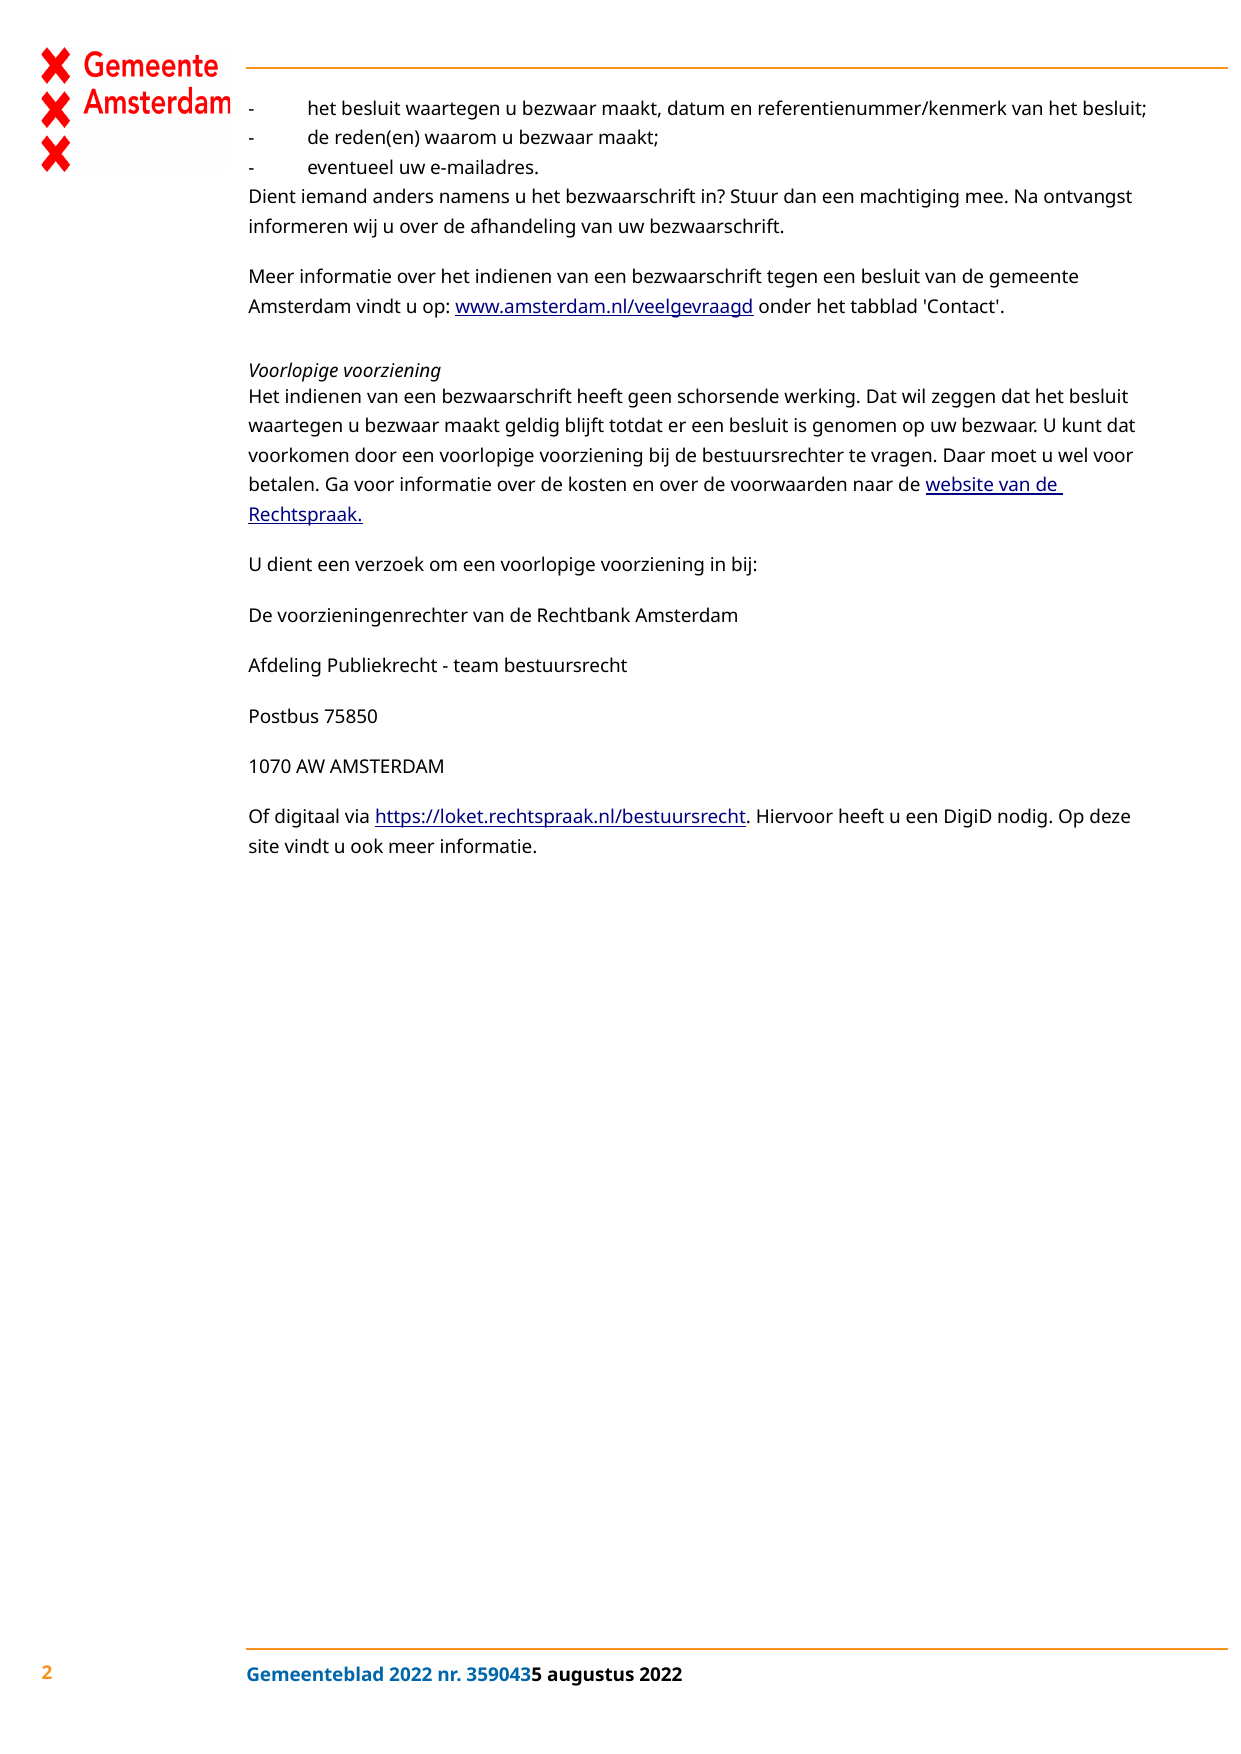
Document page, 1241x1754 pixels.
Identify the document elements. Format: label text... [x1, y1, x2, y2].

text Meer informatie over het indienen van een bezwaarschrift tegen een besluit van de gemeente Amsterdam vindt u op: www.amsterdam.nl/veelgevraagd onder het tabblad 'Contact'. [248, 263, 1152, 319]
text De voorzieningenrechter van de Rechtbank Amsterdam [248, 602, 1152, 628]
text Of digitaal via https://loket.rechtspraak.nl/bestuursrecht. Hiervoor heeft u een DigiD nodig. Op deze site vindt u ook meer informatie. [248, 804, 1152, 859]
list eventueel uw e-mailadres. [248, 154, 1152, 180]
text Het indienen van een bezwaarschrift heeft geen schorsende werking. Dat wil zeggen dat het besluit waartegen u bezwaar maakt geldig blijft totdat er een besluit is genomen op uw bezwaar. U kunt dat voorkomen door een voorlopige voorziening bij de bestuursrechter te vragen. Daar moet u wel voor betalen. Ga voor informatie over de kosten en over de voorwaarden naar de website van de Rechtspraak. [248, 383, 1152, 527]
text Postbus 75850 [248, 703, 1152, 728]
text 1070 AW AMSTERDAM [248, 753, 1152, 779]
list het besluit waartegen u bezwaar maakt, datum en referentienummer/kenmerk van het besluit; [248, 95, 1152, 121]
text Dient iemand anders namens u het bezwaarschrift in? Stuur dan een machtiging mee. Na ontvangst informeren wij u over de afhandeling van uw bezwaarschrift. [248, 183, 1152, 239]
text Afdeling Publiekrecht - team bestuursrecht [248, 652, 1152, 678]
picture [41, 47, 231, 172]
text U dient een verzoek om een voorlopige voorziening in bij: [248, 552, 1152, 577]
list de reden(en) waarom u bezwaar maakt; [248, 124, 1152, 150]
text Voorlopige voorziening [248, 357, 1152, 383]
